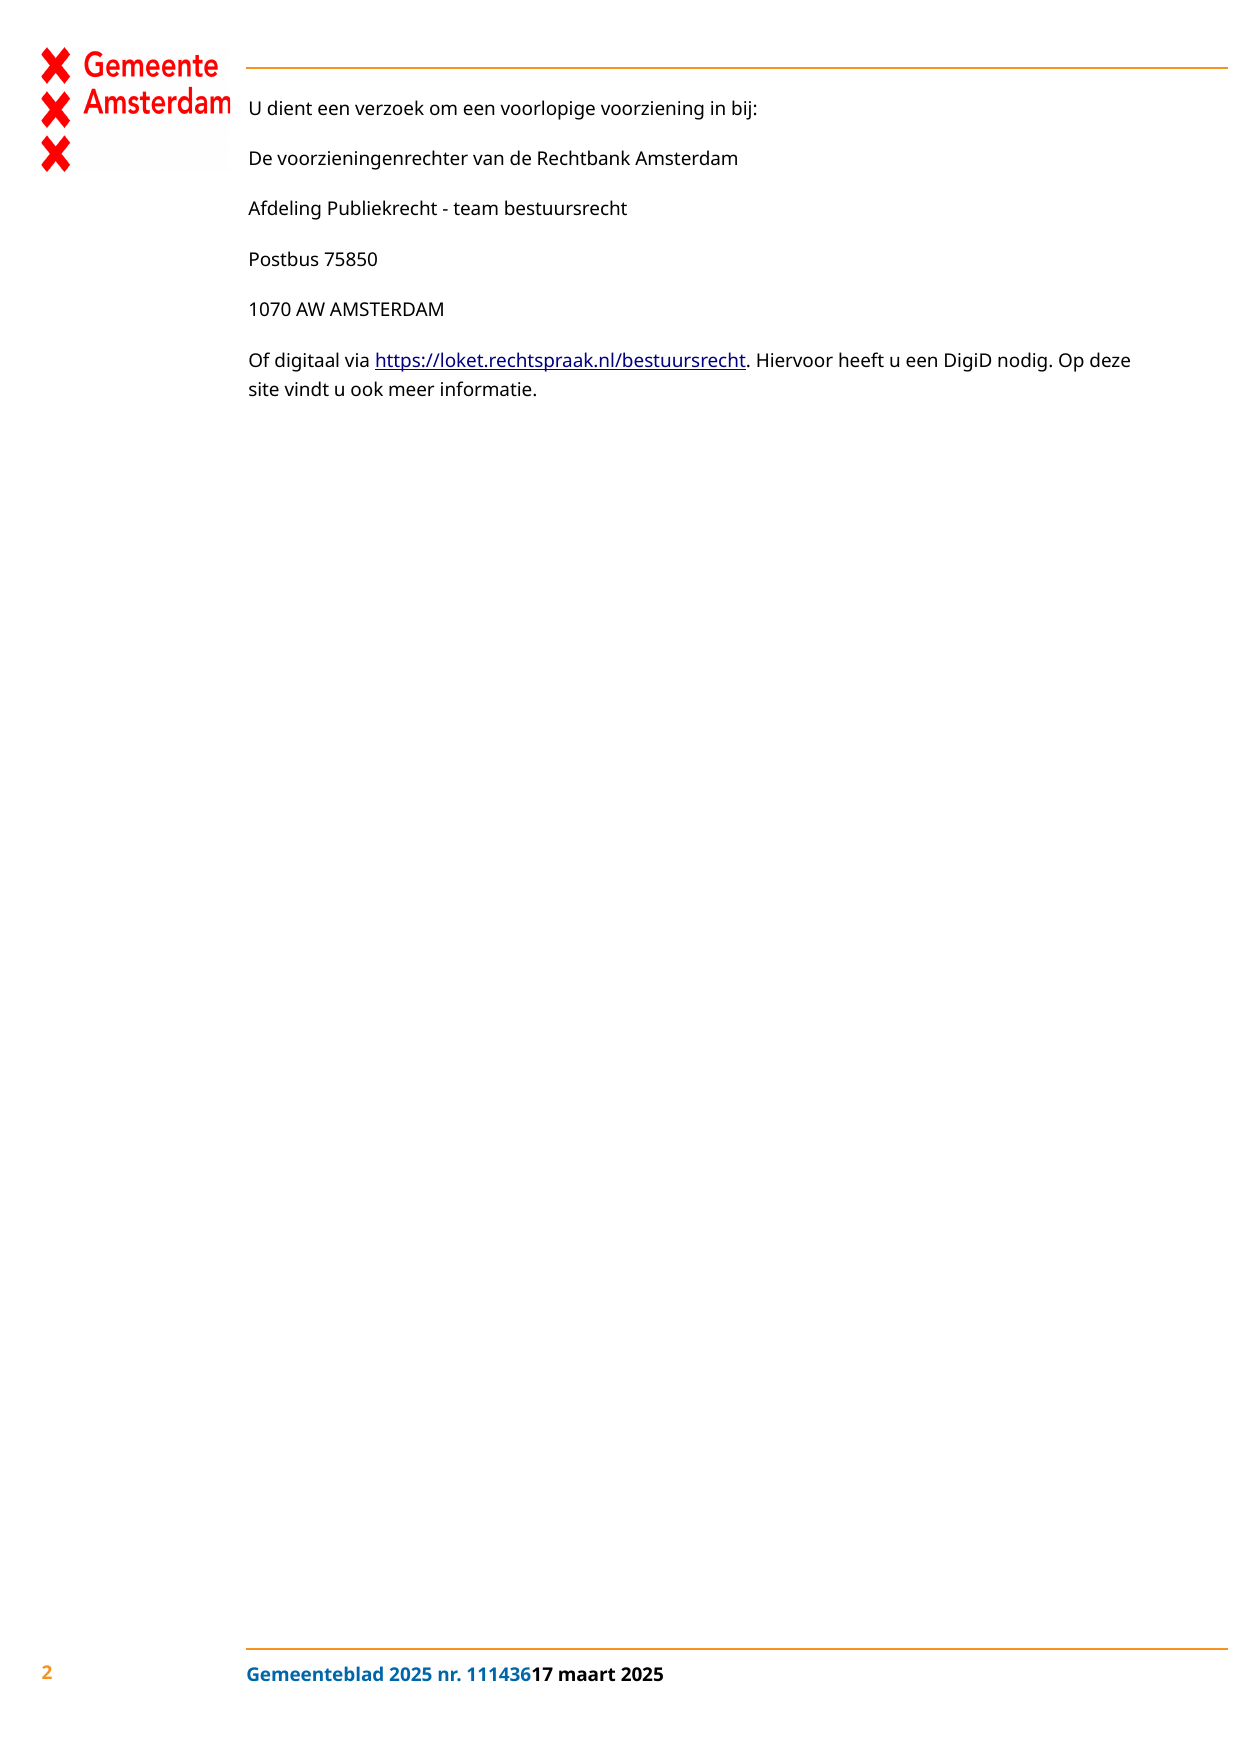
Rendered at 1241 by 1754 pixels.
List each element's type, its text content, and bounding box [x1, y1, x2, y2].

text De voorzieningenrechter van de Rechtbank Amsterdam [248, 145, 1152, 171]
picture [41, 47, 231, 172]
text 1070 AW AMSTERDAM [248, 296, 1152, 322]
text Postbus 75850 [248, 246, 1152, 272]
text U dient een verzoek om een voorlopige voorziening in bij: [248, 95, 1152, 121]
text Afdeling Publiekrecht - team bestuursrecht [248, 196, 1152, 221]
text Of digitaal via https://loket.rechtspraak.nl/bestuursrecht. Hiervoor heeft u een DigiD nodig. Op deze site vindt u ook meer informatie. [248, 347, 1152, 402]
